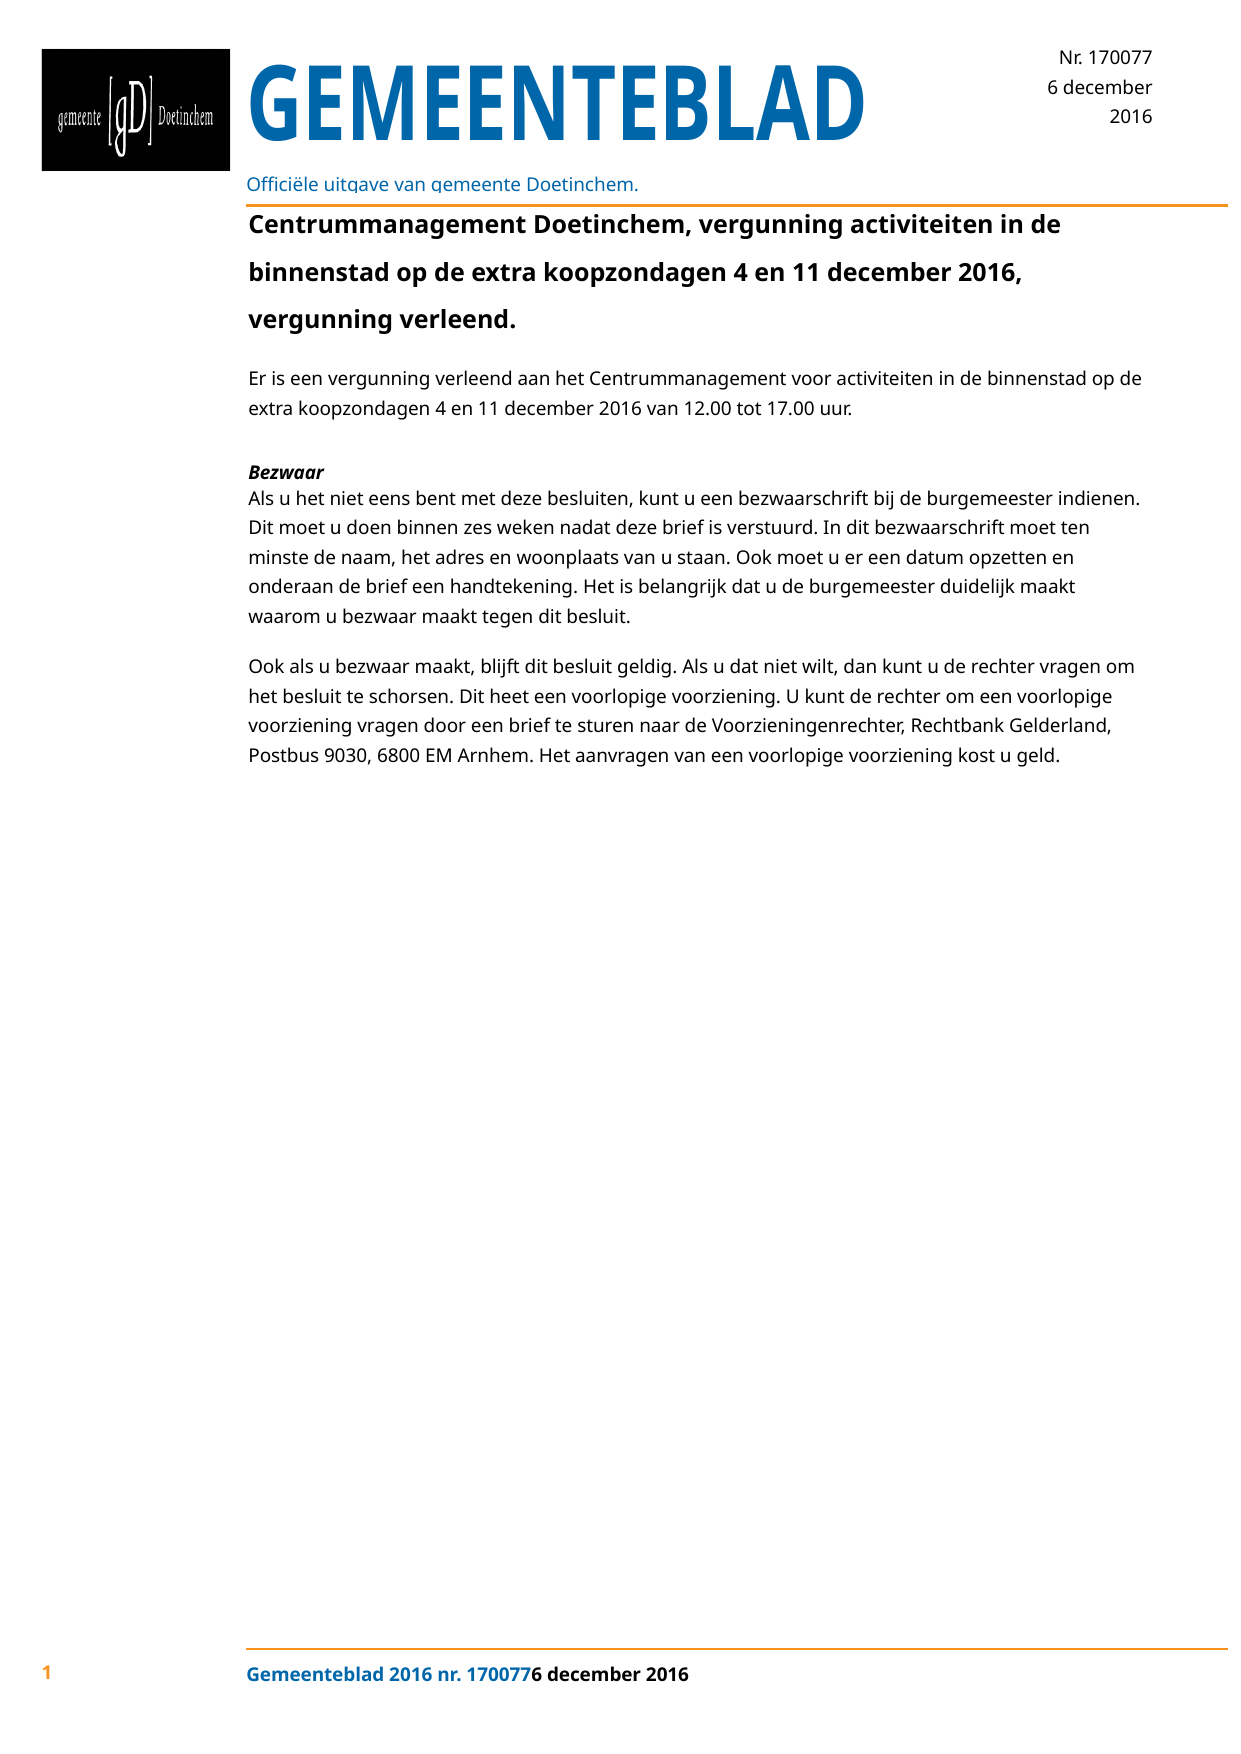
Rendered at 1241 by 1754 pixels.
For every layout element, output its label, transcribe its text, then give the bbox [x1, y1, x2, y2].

text Er is een vergunning verleend aan het Centrummanagement voor activiteiten in de binnenstad op de extra koopzondagen 4 en 11 december 2016 van 12.00 tot 17.00 uur. [248, 366, 1152, 421]
text Als u het niet eens bent met deze besluiten, kunt u een bezwaarschrift bij de burgemeester indienen. Dit moet u doen binnen zes weken nadat deze brief is verstuurd. In dit bezwaarschrift moet ten minste de naam, het adres en woonplaats van u staan. Ook moet u er een datum opzetten en onderaan de brief een handtekening. Het is belangrijk dat u de burgemeester duidelijk maakt waarom u bezwaar maakt tegen dit besluit. [248, 485, 1152, 629]
text Centrummanagement Doetinchem, vergunning activiteiten in de binnenstad op de extra koopzondagen 4 en 11 december 2016, vergunning verleend. [248, 207, 1152, 336]
text Ook als u bezwaar maakt, blijft dit besluit geldig. Als u dat niet wilt, dan kunt u de rechter vragen om het besluit te schorsen. Dit heet een voorlopige voorziening. U kunt de rechter om een voorlopige voorziening vragen door een brief te sturen naar de Voorzieningenrechter, Rechtbank Gelderland, Postbus 9030, 6800 EM Arnhem. Het aanvragen van een voorlopige voorziening kost u geld. [248, 653, 1152, 768]
picture [41, 47, 231, 172]
text Bezwaar [248, 459, 1152, 485]
